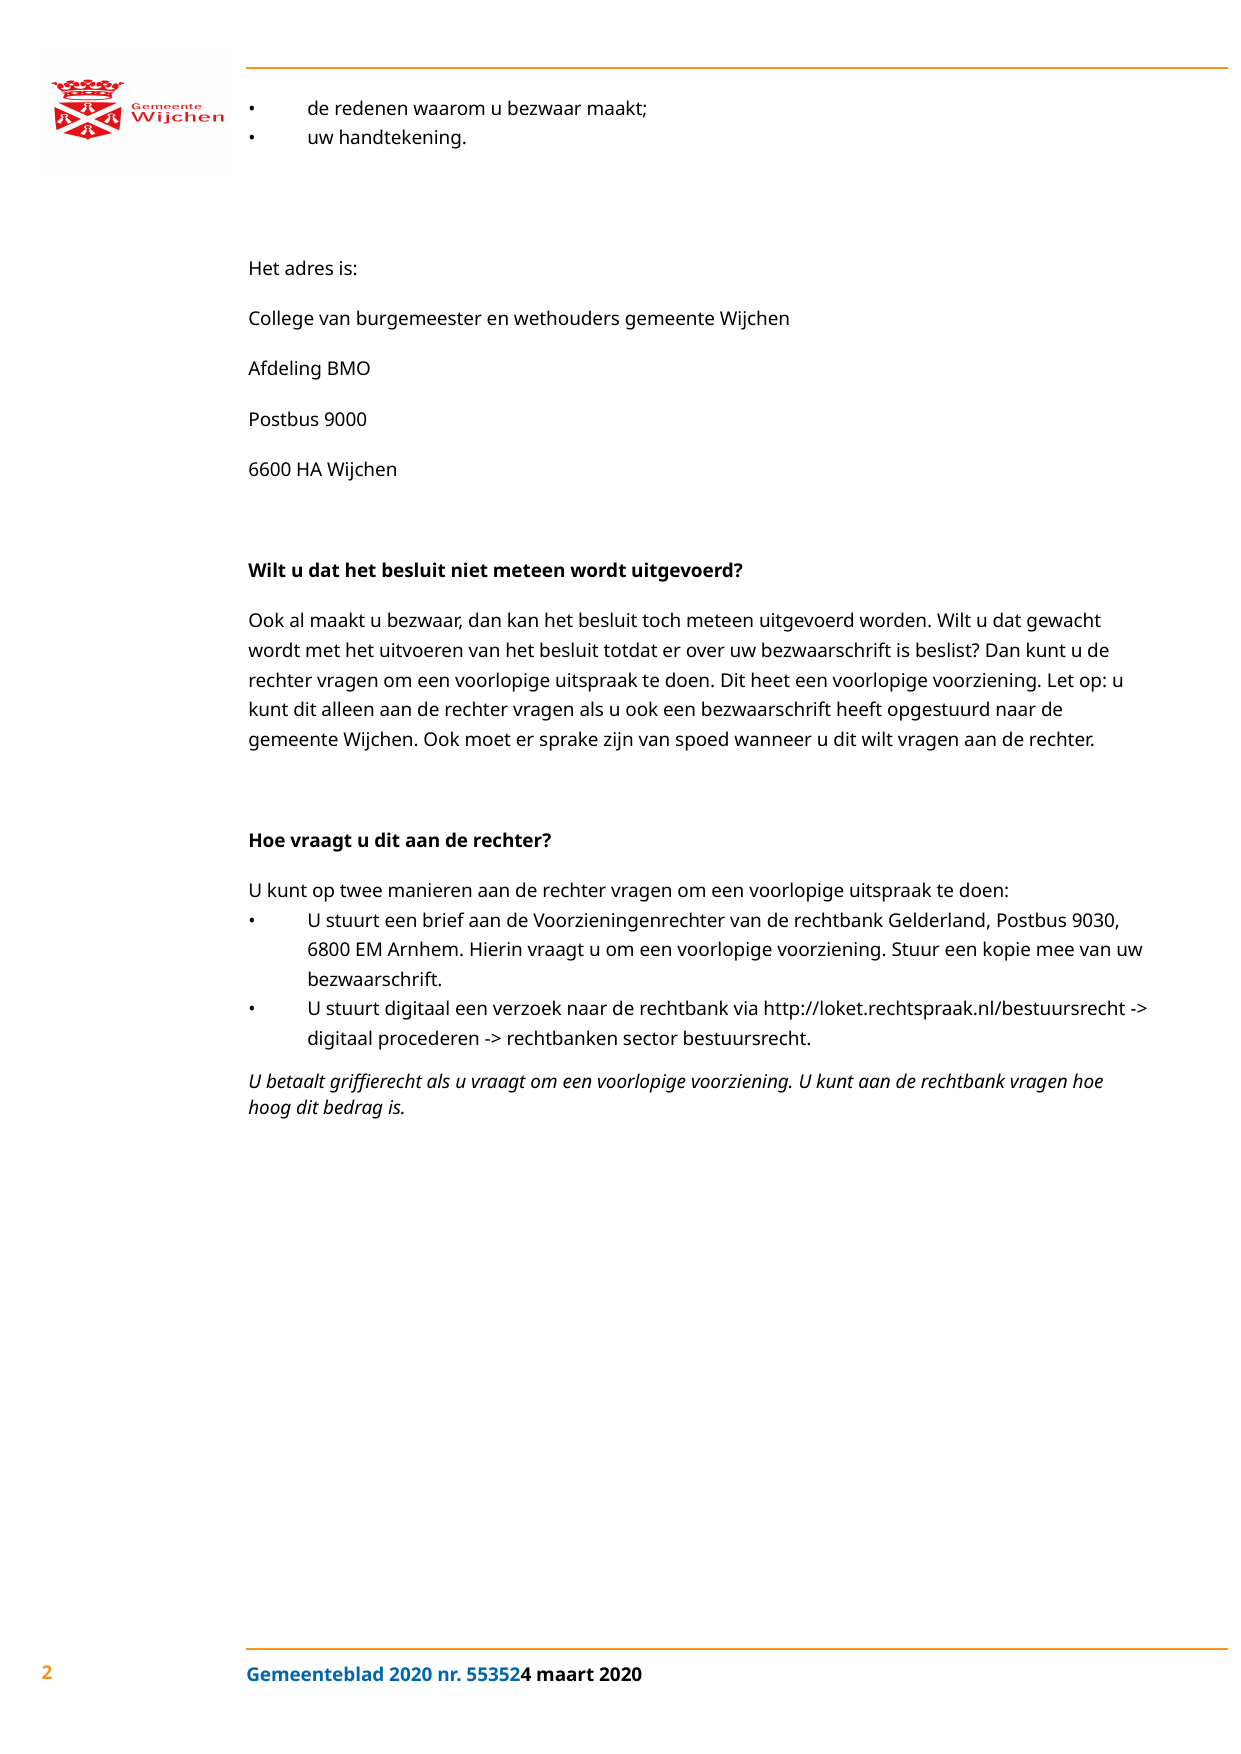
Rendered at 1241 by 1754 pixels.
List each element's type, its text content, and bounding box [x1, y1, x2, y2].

list U stuurt een brief aan de Voorzieningenrechter van de rechtbank Gelderland, Postbus 9030, 6800 EM Arnhem. Hierin vraagt u om een voorlopige voorziening. Stuur een kopie mee van uw bezwaarschrift. [248, 907, 1152, 992]
text College van burgemeester en wethouders gemeente Wijchen [248, 305, 1152, 331]
text Postbus 9000 [248, 406, 1152, 432]
list de redenen waarom u bezwaar maakt; [248, 95, 1152, 121]
list U stuurt digitaal een verzoek naar de rechtbank via http://loket.rechtspraak.nl/bestuursrecht -> digitaal procederen -> rechtbanken sector bestuursrecht. [248, 996, 1152, 1051]
text U betaalt griffierecht als u vraagt om een voorlopige voorziening. U kunt aan de rechtbank vragen hoe hoog dit bedrag is. [248, 1068, 1152, 1120]
text Afdeling BMO [248, 356, 1152, 381]
text 6600 HA Wijchen [248, 456, 1152, 482]
text Hoe vraagt u dit aan de rechter? [248, 827, 1152, 853]
picture [41, 47, 231, 172]
text Ook al maakt u bezwaar, dan kan het besluit toch meteen uitgevoerd worden. Wilt u dat gewacht wordt met het uitvoeren van het besluit totdat er over uw bezwaarschrift is beslist? Dan kunt u de rechter vragen om een voorlopige uitspraak te doen. Dit heet een voorlopige voorziening. Let op: u kunt dit alleen aan de rechter vragen als u ook een bezwaarschrift heeft opgestuurd naar de gemeente Wijchen. Ook moet er sprake zijn van spoed wanneer u dit wilt vragen aan de rechter. [248, 608, 1152, 752]
text Het adres is: [248, 255, 1152, 281]
list uw handtekening. [248, 124, 1152, 150]
text Wilt u dat het besluit niet meteen wordt uitgevoerd? [248, 557, 1152, 583]
text U kunt op twee manieren aan de rechter vragen om een voorlopige uitspraak te doen: [248, 877, 1152, 903]
